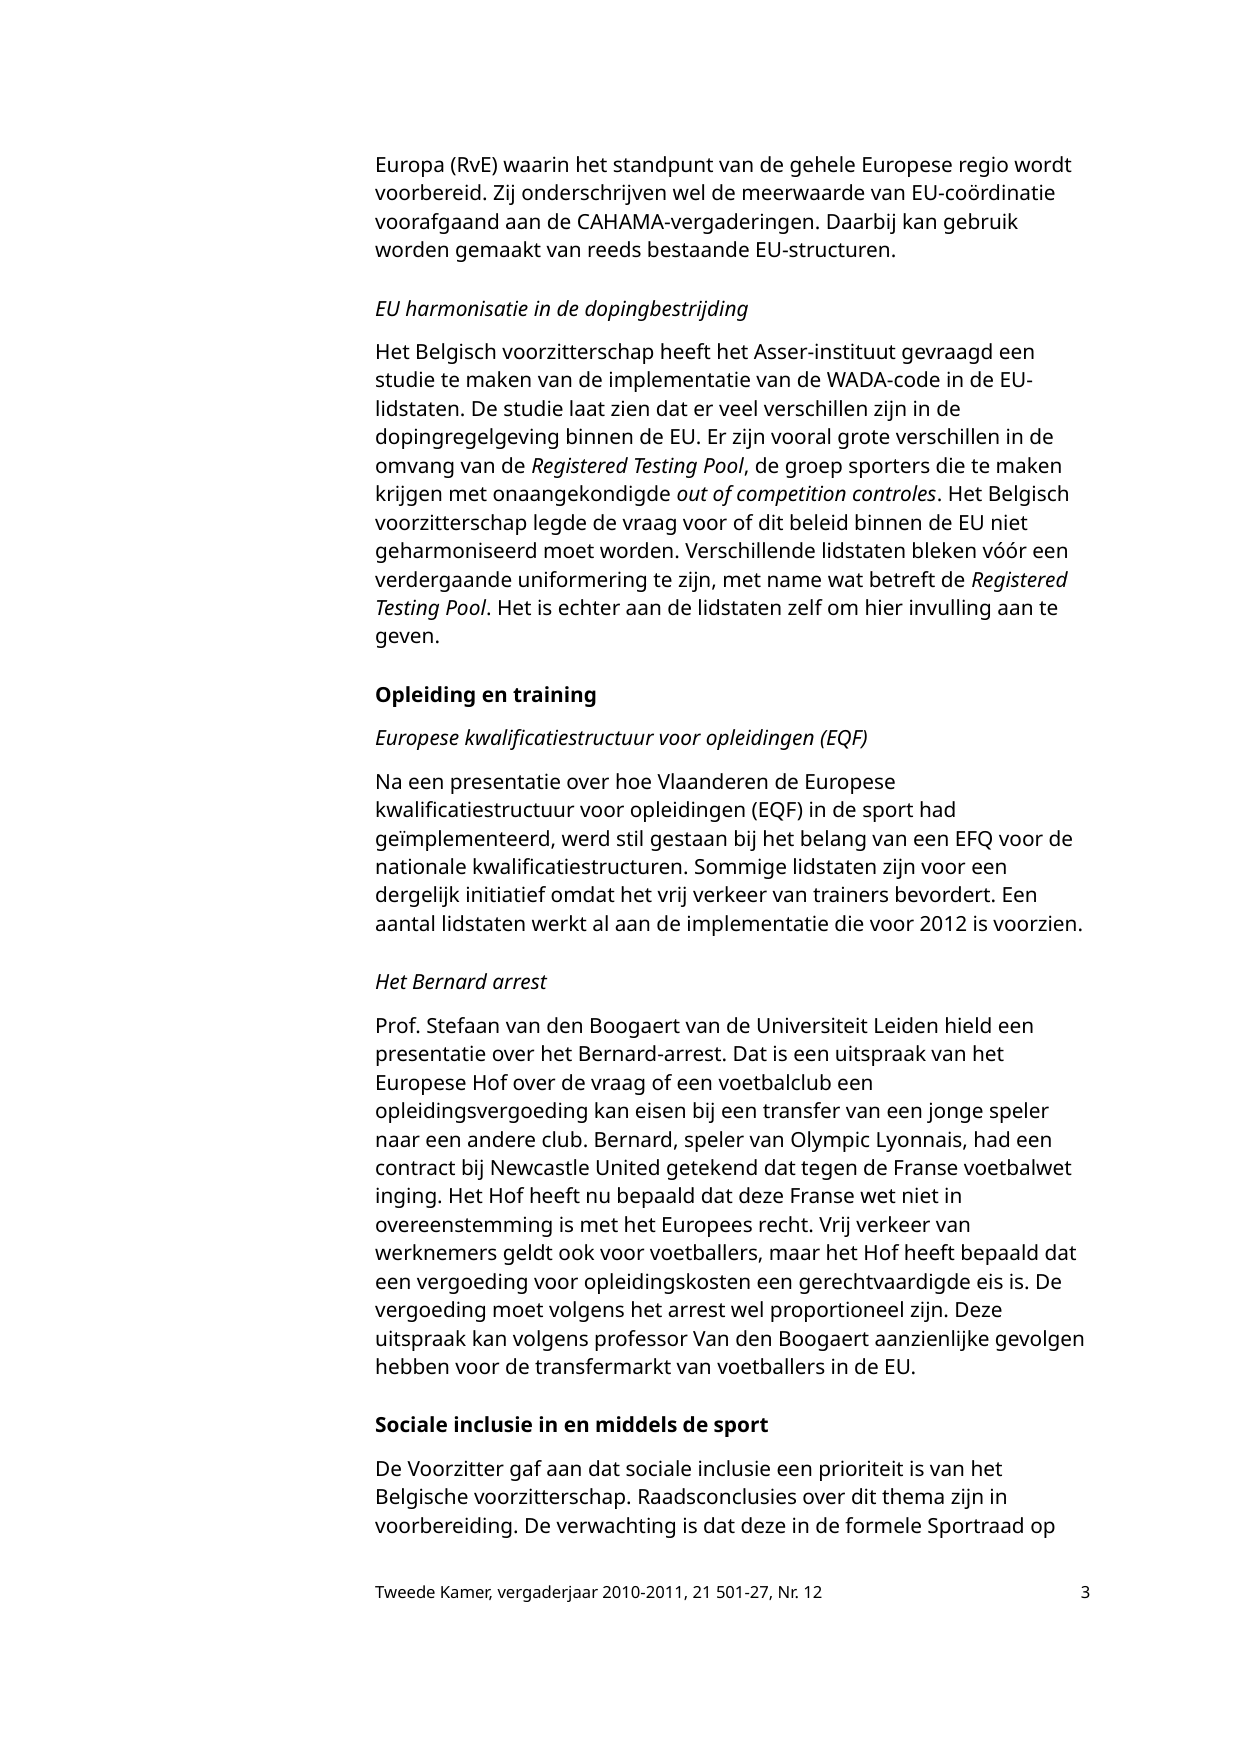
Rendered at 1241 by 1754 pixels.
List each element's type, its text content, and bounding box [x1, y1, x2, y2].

text Sociale inclusie in en middels de sport [375, 1411, 1090, 1439]
text Prof. Stefaan van den Boogaert van de Universiteit Leiden hield een presentatie over het Bernard-arrest. Dat is een uitspraak van het Europese Hof over de vraag of een voetbalclub een opleidingsvergoeding kan eisen bij een transfer van een jonge speler naar een andere club. Bernard, speler van Olympic Lyonnais, had een contract bij Newcastle United getekend dat tegen de Franse voetbalwet inging. Het Hof heeft nu bepaald dat deze Franse wet niet in overeenstemming is met het Europees recht. Vrij verkeer van werknemers geldt ook voor voetballers, maar het Hof heeft bepaald dat een vergoeding voor opleidingskosten een gerechtvaardigde eis is. De vergoeding moet volgens het arrest wel proportioneel zijn. Deze uitspraak kan volgens professor Van den Boogaert aanzienlijke gevolgen hebben voor de transfermarkt van voetballers in de EU. [375, 1011, 1090, 1381]
text Europese kwalificatiestructuur voor opleidingen (EQF) [375, 723, 1090, 752]
text EU harmonisatie in de dopingbestrijding [375, 294, 1090, 322]
text Opleiding en training [375, 680, 1090, 708]
text Het Belgisch voorzitterschap heeft het Asser-instituut gevraagd een studie te maken van de implementatie van de WADA-code in de EU-lidstaten. De studie laat zien dat er veel verschillen zijn in de dopingregelgeving binnen de EU. Er zijn vooral grote verschillen in de omvang van de Registered Testing Pool, de groep sporters die te maken krijgen met onaangekondigde out of competition controles. Het Belgisch voorzitterschap legde de vraag voor of dit beleid binnen de EU niet geharmoniseerd moet worden. Verschillende lidstaten bleken vóór een verdergaande uniformering te zijn, met name wat betreft de Registered Testing Pool. Het is echter aan de lidstaten zelf om hier invulling aan te geven. [375, 337, 1090, 650]
text De Voorzitter gaf aan dat sociale inclusie een prioriteit is van het Belgische voorzitterschap. Raadsconclusies over dit thema zijn in voorbereiding. De verwachting is dat deze in de formele Sportraad op [375, 1454, 1090, 1539]
text Na een presentatie over hoe Vlaanderen de Europese kwalificatiestructuur voor opleidingen (EQF) in de sport had geïmplementeerd, werd stil gestaan bij het belang van een EFQ voor de nationale kwalificatiestructuren. Sommige lidstaten zijn voor een dergelijk initiatief omdat het vrij verkeer van trainers bevordert. Een aantal lidstaten werkt al aan de implementatie die voor 2012 is voorzien. [375, 767, 1090, 937]
text Het Bernard arrest [375, 967, 1090, 996]
text Europa (RvE) waarin het standpunt van de gehele Europese regio wordt voorbereid. Zij onderschrijven wel de meerwaarde van EU-coördinatie voorafgaand aan de CAHAMA-vergaderingen. Daarbij kan gebruik worden gemaakt van reeds bestaande EU-structuren. [375, 150, 1090, 264]
